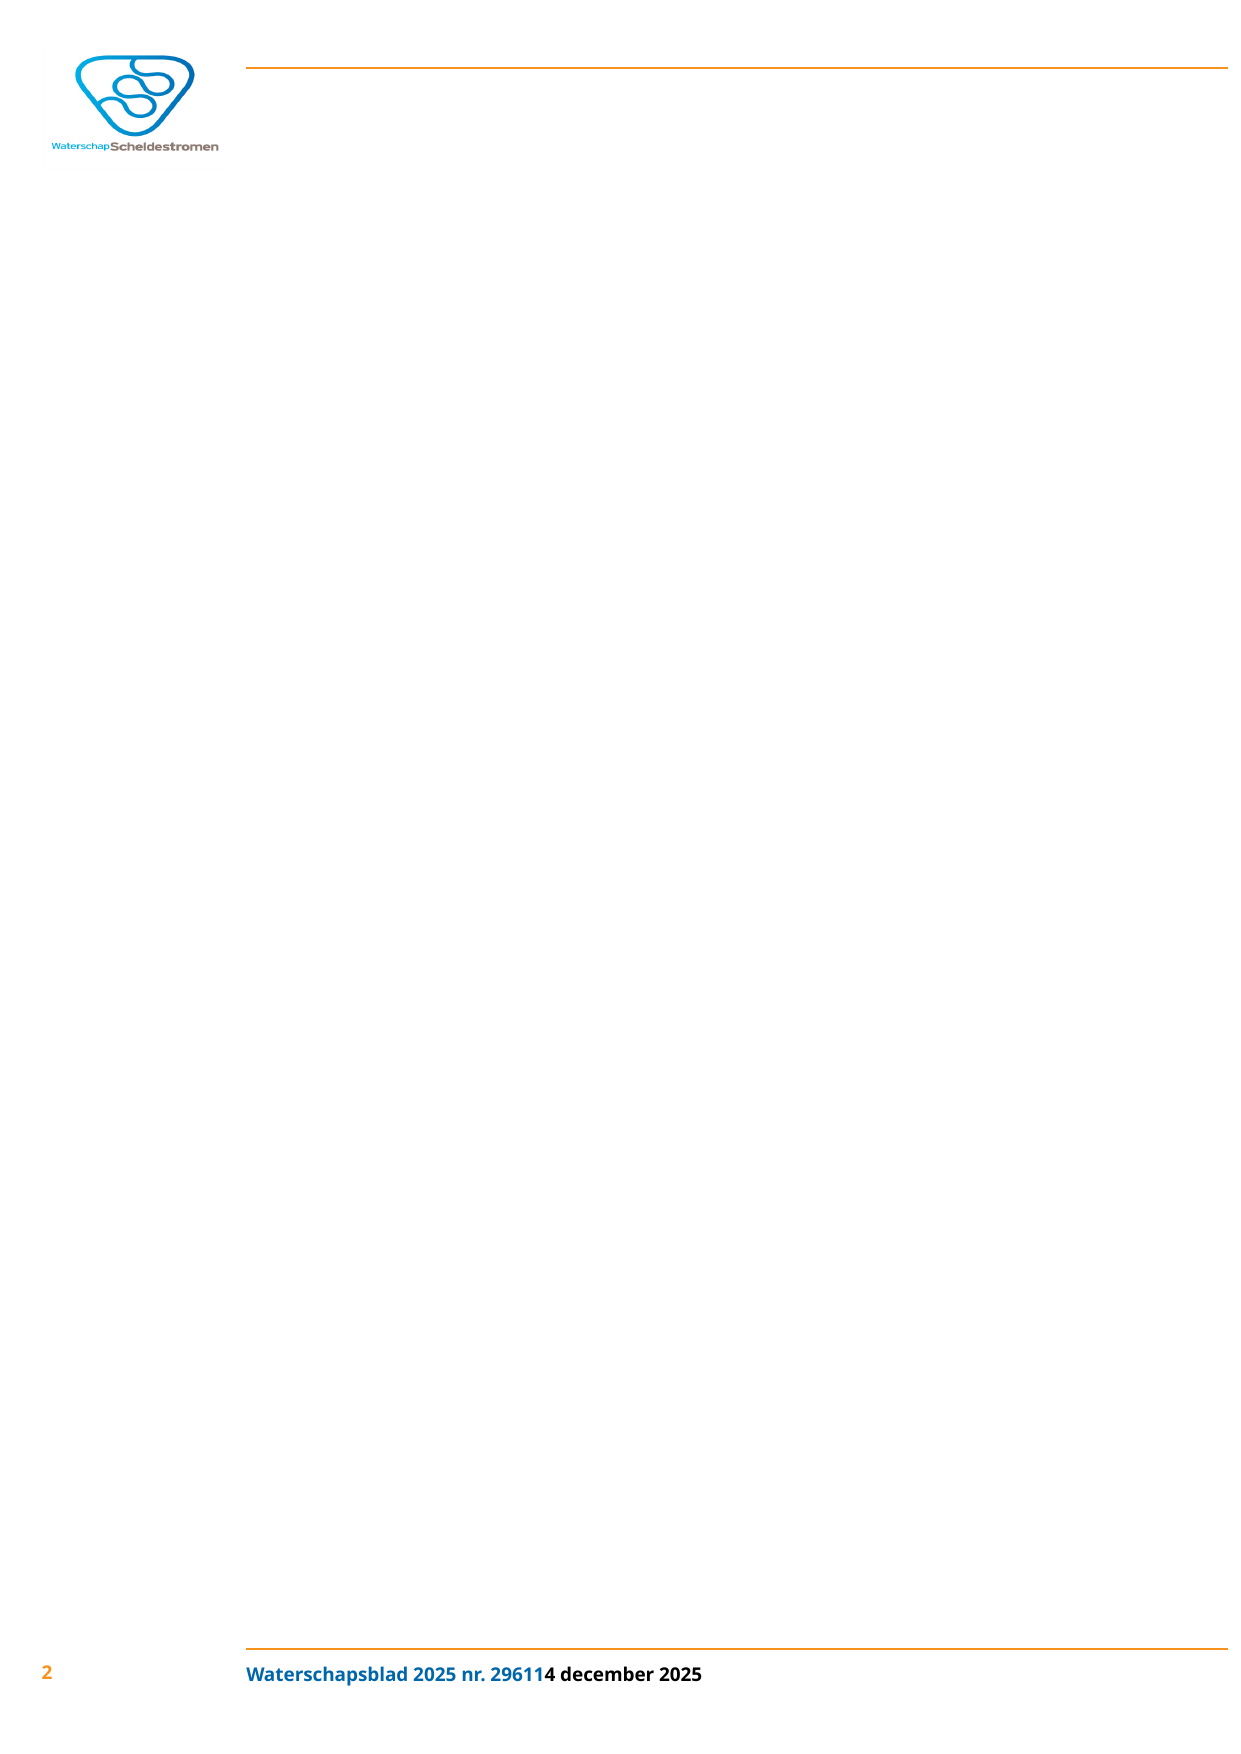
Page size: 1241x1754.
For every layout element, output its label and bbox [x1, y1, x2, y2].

picture [41, 47, 231, 172]
